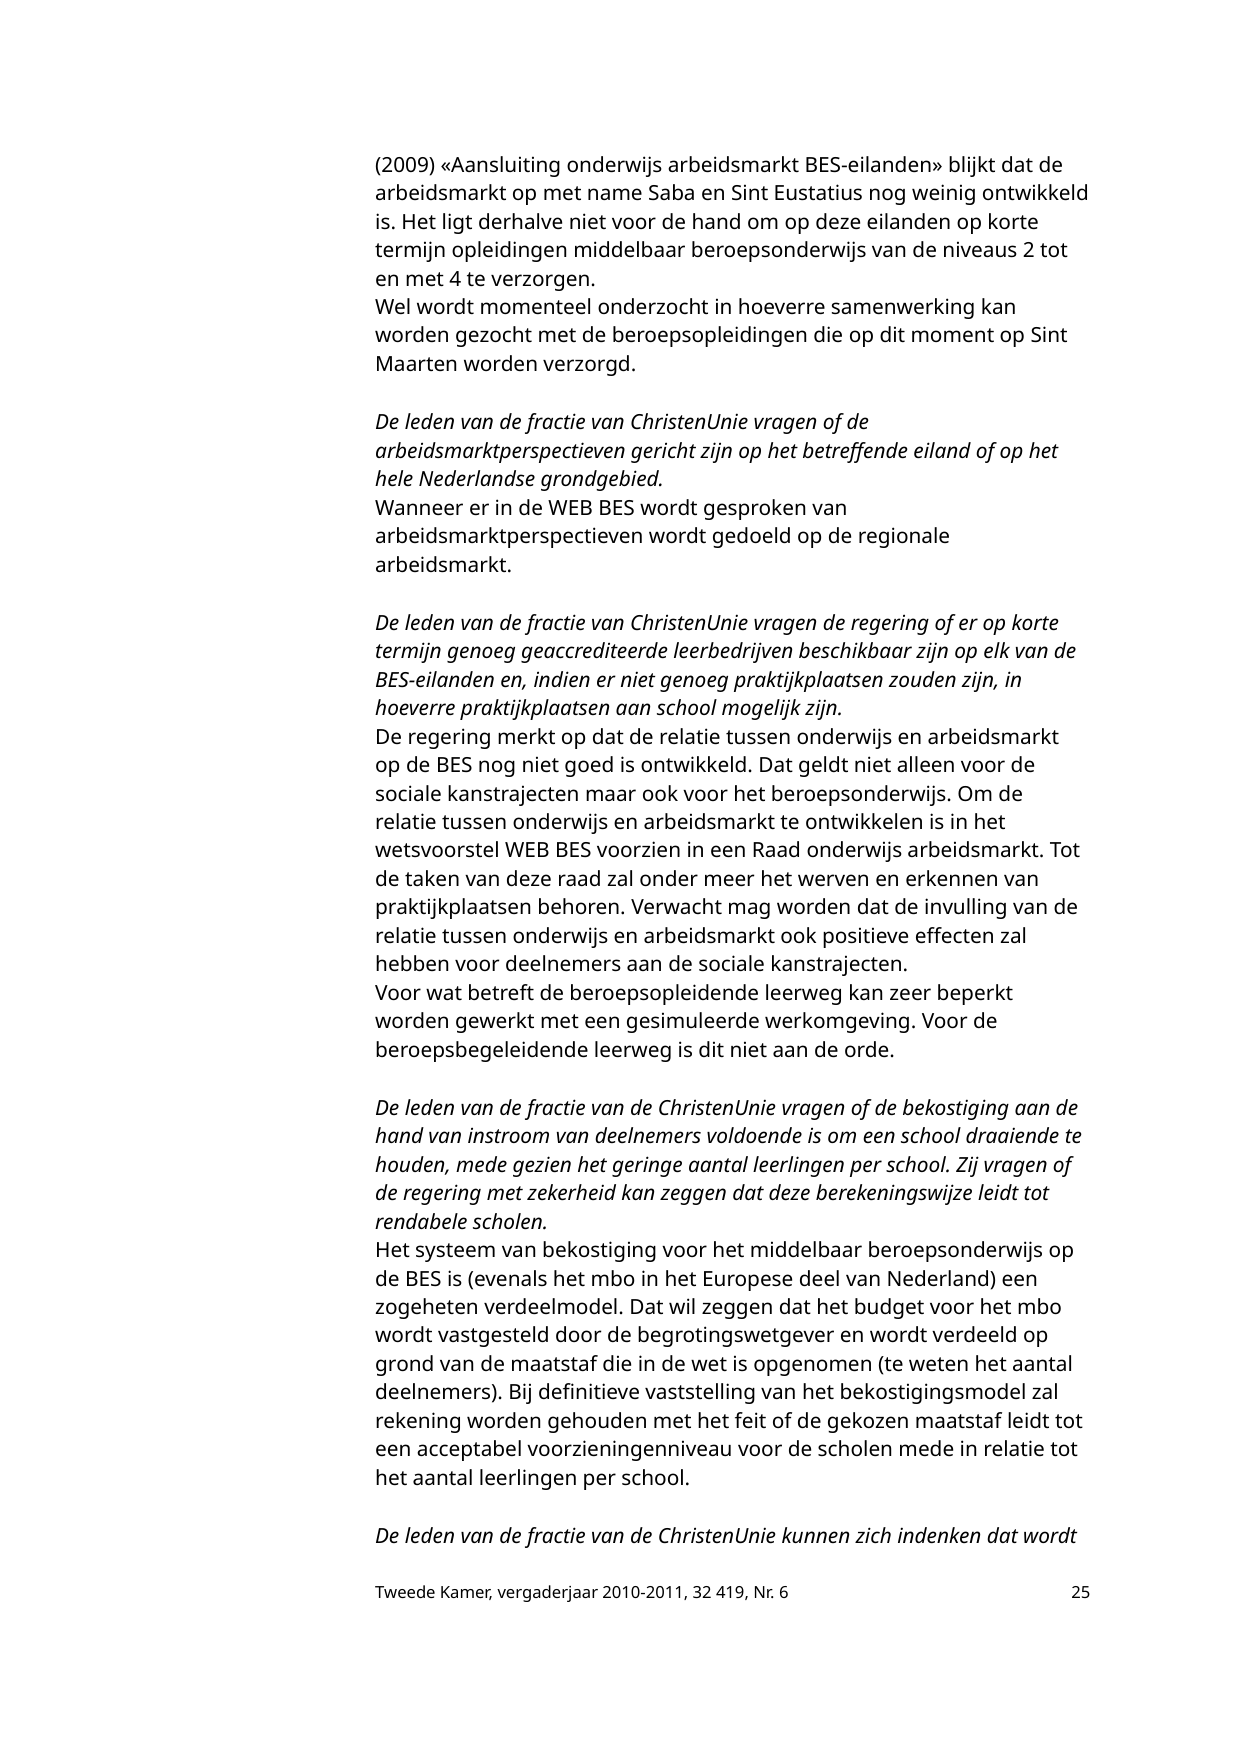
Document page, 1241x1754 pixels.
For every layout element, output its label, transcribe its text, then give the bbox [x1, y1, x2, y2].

text (2009) «Aansluiting onderwijs arbeidsmarkt BES-eilanden» blijkt dat de arbeidsmarkt op met name Saba en Sint Eustatius nog weinig ontwikkeld is. Het ligt derhalve niet voor de hand om op deze eilanden op korte termijn opleidingen middelbaar beroepsonderwijs van de niveaus 2 tot en met 4 te verzorgen. [375, 150, 1090, 292]
text De leden van de fractie van ChristenUnie vragen de regering of er op korte termijn genoeg geaccrediteerde leerbedrijven beschikbaar zijn op elk van de BES-eilanden en, indien er niet genoeg praktijkplaatsen zouden zijn, in hoeverre praktijkplaatsen aan school mogelijk zijn. [375, 608, 1090, 722]
text Wanneer er in de WEB BES wordt gesproken van arbeidsmarktperspectieven wordt gedoeld op de regionale arbeidsmarkt. [375, 493, 1090, 578]
text De leden van de fractie van ChristenUnie vragen of de arbeidsmarktperspectieven gericht zijn op het betreffende eiland of op het hele Nederlandse grondgebied. [375, 407, 1090, 493]
text De regering merkt op dat de relatie tussen onderwijs en arbeidsmarkt op de BES nog niet goed is ontwikkeld. Dat geldt niet alleen voor de sociale kanstrajecten maar ook voor het beroepsonderwijs. Om de relatie tussen onderwijs en arbeidsmarkt te ontwikkelen is in het wetsvoorstel WEB BES voorzien in een Raad onderwijs arbeidsmarkt. Tot de taken van deze raad zal onder meer het werven en erkennen van praktijkplaatsen behoren. Verwacht mag worden dat de invulling van de relatie tussen onderwijs en arbeidsmarkt ook positieve effecten zal hebben voor deelnemers aan de sociale kanstrajecten. [375, 722, 1090, 978]
text Wel wordt momenteel onderzocht in hoeverre samenwerking kan worden gezocht met de beroepsopleidingen die op dit moment op Sint Maarten worden verzorgd. [375, 292, 1090, 377]
text Het systeem van bekostiging voor het middelbaar beroepsonderwijs op de BES is (evenals het mbo in het Europese deel van Nederland) een zogeheten verdeelmodel. Dat wil zeggen dat het budget voor het mbo wordt vastgesteld door de begrotingswetgever en wordt verdeeld op grond van de maatstaf die in de wet is opgenomen (te weten het aantal deelnemers). Bij definitieve vaststelling van het bekostigingsmodel zal rekening worden gehouden met het feit of de gekozen maatstaf leidt tot een acceptabel voorzieningenniveau voor de scholen mede in relatie tot het aantal leerlingen per school. [375, 1235, 1090, 1491]
text De leden van de fractie van de ChristenUnie kunnen zich indenken dat wordt [375, 1521, 1090, 1550]
text De leden van de fractie van de ChristenUnie vragen of de bekostiging aan de hand van instroom van deelnemers voldoende is om een school draaiende te houden, mede gezien het geringe aantal leerlingen per school. Zij vragen of de regering met zekerheid kan zeggen dat deze berekeningswijze leidt tot rendabele scholen. [375, 1093, 1090, 1235]
text Voor wat betreft de beroepsopleidende leerweg kan zeer beperkt worden gewerkt met een gesimuleerde werkomgeving. Voor de beroepsbegeleidende leerweg is dit niet aan de orde. [375, 978, 1090, 1063]
